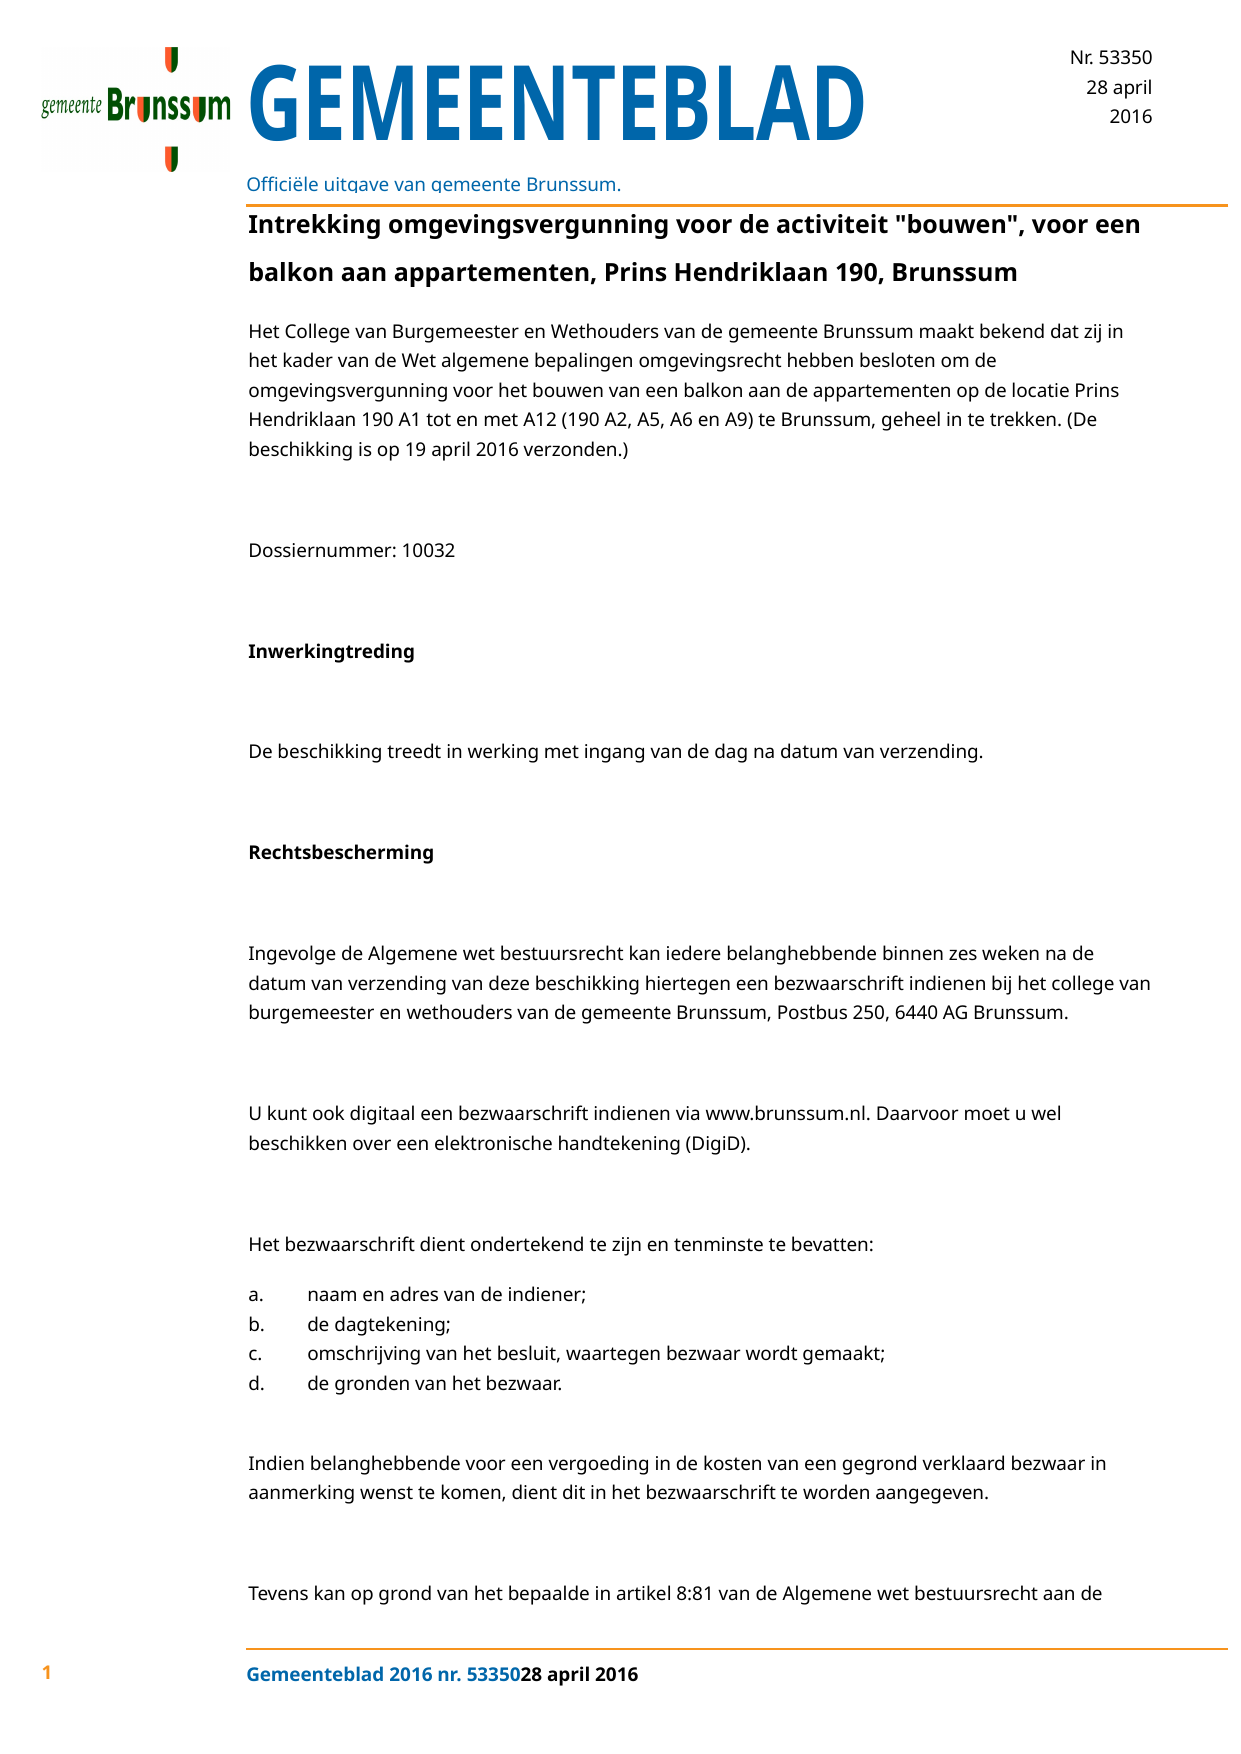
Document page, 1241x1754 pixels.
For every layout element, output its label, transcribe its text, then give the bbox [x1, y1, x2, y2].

text Dossiernummer: 10032 [248, 537, 1152, 563]
text De beschikking treedt in werking met ingang van de dag na datum van verzending. [248, 739, 1152, 764]
list naam en adres van de indiener; [248, 1281, 1152, 1307]
list de dagtekening; [248, 1311, 1152, 1337]
text Indien belanghebbende voor een vergoeding in de kosten van een gegrond verklaard bezwaar in aanmerking wenst te komen, dient dit in het bezwaarschrift te worden aangegeven. [248, 1450, 1152, 1505]
text Tevens kan op grond van het bepaalde in artikel 8:81 van de Algemene wet bestuursrecht aan de [248, 1580, 1152, 1606]
text Rechtsbescherming [248, 839, 1152, 865]
text Het College van Burgemeester en Wethouders van de gemeente Brunssum maakt bekend dat zij in het kader van de Wet algemene bepalingen omgevingsrecht hebben besloten om de omgevingsvergunning voor het bouwen van een balkon aan de appartementen op de locatie Prins Hendriklaan 190 A1 tot en met A12 (190 A2, A5, A6 en A9) te Brunssum, geheel in te trekken. (De beschikking is op 19 april 2016 verzonden.) [248, 318, 1152, 462]
list omschrijving van het besluit, waartegen bezwaar wordt gemaakt; [248, 1340, 1152, 1366]
text Intrekking omgevingsvergunning voor de activiteit "bouwen", voor een balkon aan appartementen, Prins Hendriklaan 190, Brunssum [248, 207, 1152, 288]
text Ingevolge de Algemene wet bestuursrecht kan iedere belanghebbende binnen zes weken na de datum van verzending van deze beschikking hiertegen een bezwaarschrift indienen bij het college van burgemeester en wethouders van de gemeente Brunssum, Postbus 250, 6440 AG Brunssum. [248, 940, 1152, 1025]
text U kunt ook digitaal een bezwaarschrift indienen via www.brunssum.nl. Daarvoor moet u wel beschikken over een elektronische handtekening (DigiD). [248, 1100, 1152, 1156]
picture [41, 47, 231, 172]
text Het bezwaarschrift dient ondertekend te zijn en tenminste te bevatten: [248, 1231, 1152, 1257]
text Inwerkingtreding [248, 638, 1152, 664]
list de gronden van het bezwaar. [248, 1370, 1152, 1396]
